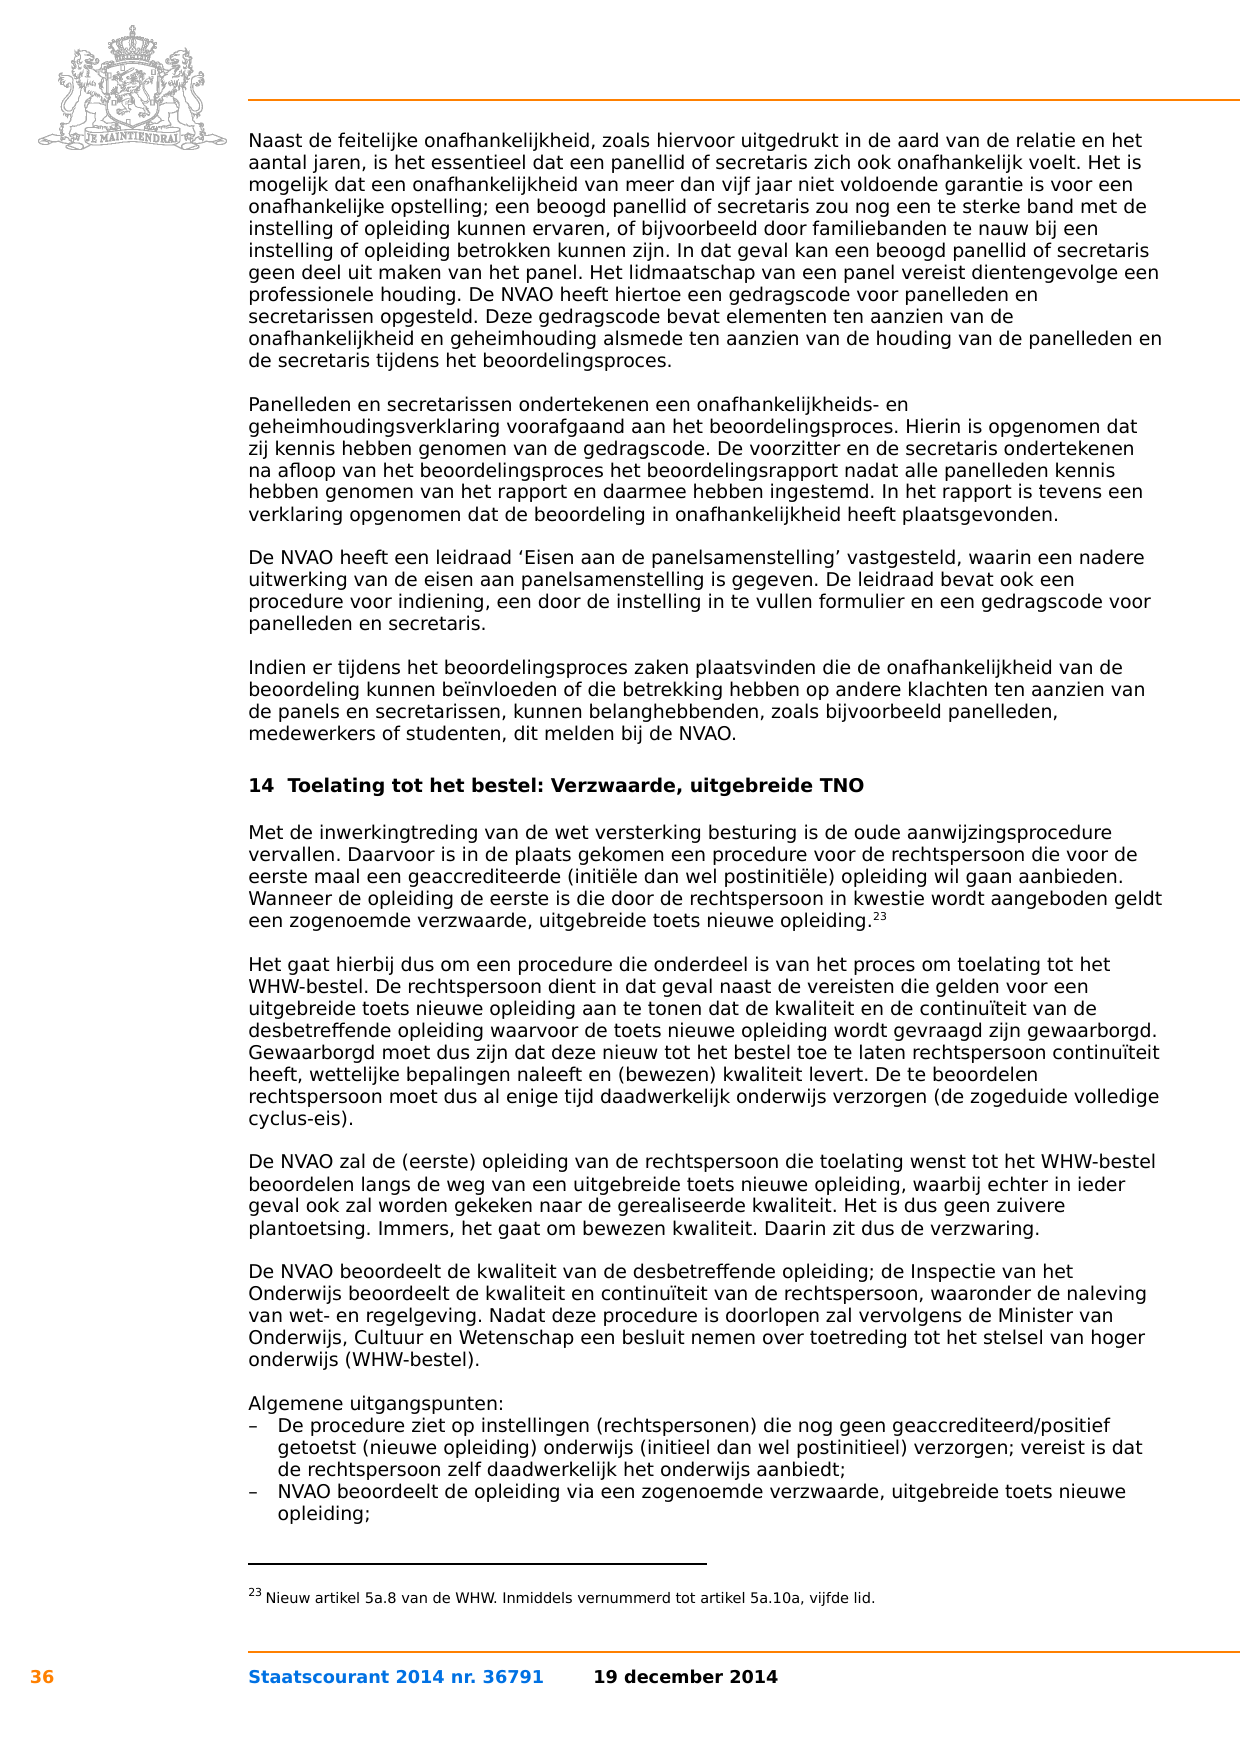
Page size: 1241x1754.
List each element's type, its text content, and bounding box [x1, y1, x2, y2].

text – NVAO beoordeelt de opleiding via een zogenoemde verzwaarde, uitgebreide toets nieuwe opleiding; [248, 1481, 1163, 1525]
subtitle 14 Toelating tot het bestel: Verzwaarde, uitgebreide TNO [248, 775, 1163, 797]
text Nieuw artikel 5a.8 van de WHW. Inmiddels vernummerd tot artikel 5a.10a, vijfde lid. [248, 1586, 1163, 1608]
text Het gaat hierbij dus om een procedure die onderdeel is van het proces om toelating tot het WHW-bestel. De rechtspersoon dient in dat geval naast de vereisten die gelden voor een uitgebreide toets nieuwe opleiding aan te tonen dat de kwaliteit en de continuïteit van de desbetreffende opleiding waarvoor de toets nieuwe opleiding wordt gevraagd zijn gewaarborgd. Gewaarborgd moet dus zijn dat deze nieuw tot het bestel toe te laten rechtspersoon continuïteit heeft, wettelijke bepalingen naleeft en (bewezen) kwaliteit levert. De te beoordelen rechtspersoon moet dus al enige tijd daadwerkelijk onderwijs verzorgen (de zogeduide volledige cyclus-eis). [248, 954, 1163, 1129]
text Naast de feitelijke onafhankelijkheid, zoals hiervoor uitgedrukt in de aard van de relatie en het aantal jaren, is het essentieel dat een panellid of secretaris zich ook onafhankelijk voelt. Het is mogelijk dat een onafhankelijkheid van meer dan vijf jaar niet voldoende garantie is voor een onafhankelijke opstelling; een beoogd panellid of secretaris zou nog een te sterke band met de instelling of opleiding kunnen ervaren, of bijvoorbeeld door familiebanden te nauw bij een instelling of opleiding betrokken kunnen zijn. In dat geval kan een beoogd panellid of secretaris geen deel uit maken van het panel. Het lidmaatschap van een panel vereist dientengevolge een professionele houding. De NVAO heeft hiertoe een gedragscode voor panelleden en secretarissen opgesteld. Deze gedragscode bevat elementen ten aanzien van de onafhankelijkheid en geheimhouding alsmede ten aanzien van de houding van de panelleden en de secretaris tijdens het beoordelingsproces. [248, 130, 1163, 372]
picture [38, 25, 227, 150]
text De NVAO beoordeelt de kwaliteit van de desbetreffende opleiding; de Inspectie van het Onderwijs beoordeelt de kwaliteit en continuïteit van de rechtspersoon, waaronder de naleving van wet- en regelgeving. Nadat deze procedure is doorlopen zal vervolgens de Minister van Onderwijs, Cultuur en Wetenschap een besluit nemen over toetreding tot het stelsel van hoger onderwijs (WHW-bestel). [248, 1261, 1163, 1371]
text De NVAO heeft een leidraad ‘Eisen aan de panelsamenstelling’ vastgesteld, waarin een nadere uitwerking van de eisen aan panelsamenstelling is gegeven. De leidraad bevat ook een procedure voor indiening, een door de instelling in te vullen formulier en een gedragscode voor panelleden en secretaris. [248, 547, 1163, 635]
text Panelleden en secretarissen ondertekenen een onafhankelijkheids- en geheimhoudingsverklaring voorafgaand aan het beoordelingsproces. Hierin is opgenomen dat zij kennis hebben genomen van de gedragscode. De voorzitter en de secretaris ondertekenen na afloop van het beoordelingsproces het beoordelingsrapport nadat alle panelleden kennis hebben genomen van het rapport en daarmee hebben ingestemd. In het rapport is tevens een verklaring opgenomen dat de beoordeling in onafhankelijkheid heeft plaatsgevonden. [248, 393, 1163, 525]
text Met de inwerkingtreding van de wet versterking besturing is de oude aanwijzingsprocedure vervallen. Daarvoor is in de plaats gekomen een procedure voor de rechtspersoon die voor de eerste maal een geaccrediteerde (initiële dan wel postinitiële) opleiding wil gaan aanbieden. Wanneer de opleiding de eerste is die door de rechtspersoon in kwestie wordt aangeboden geldt een zogenoemde verzwaarde, uitgebreide toets nieuwe opleiding. [248, 822, 1163, 932]
text Algemene uitgangspunten: [248, 1393, 1163, 1415]
text De NVAO zal de (eerste) opleiding van de rechtspersoon die toelating wenst tot het WHW-bestel beoordelen langs de weg van een uitgebreide toets nieuwe opleiding, waarbij echter in ieder geval ook zal worden gekeken naar de gerealiseerde kwaliteit. Het is dus geen zuivere plantoetsing. Immers, het gaat om bewezen kwaliteit. Daarin zit dus de verzwaring. [248, 1151, 1163, 1239]
text Indien er tijdens het beoordelingsproces zaken plaatsvinden die de onafhankelijkheid van de beoordeling kunnen beïnvloeden of die betrekking hebben op andere klachten ten aanzien van de panels en secretarissen, kunnen belanghebbenden, zoals bijvoorbeeld panelleden, medewerkers of studenten, dit melden bij de NVAO. [248, 657, 1163, 745]
text – De procedure ziet op instellingen (rechtspersonen) die nog geen geaccrediteerd/positief getoetst (nieuwe opleiding) onderwijs (initieel dan wel postinitieel) verzorgen; vereist is dat de rechtspersoon zelf daadwerkelijk het onderwijs aanbiedt; [248, 1415, 1163, 1481]
